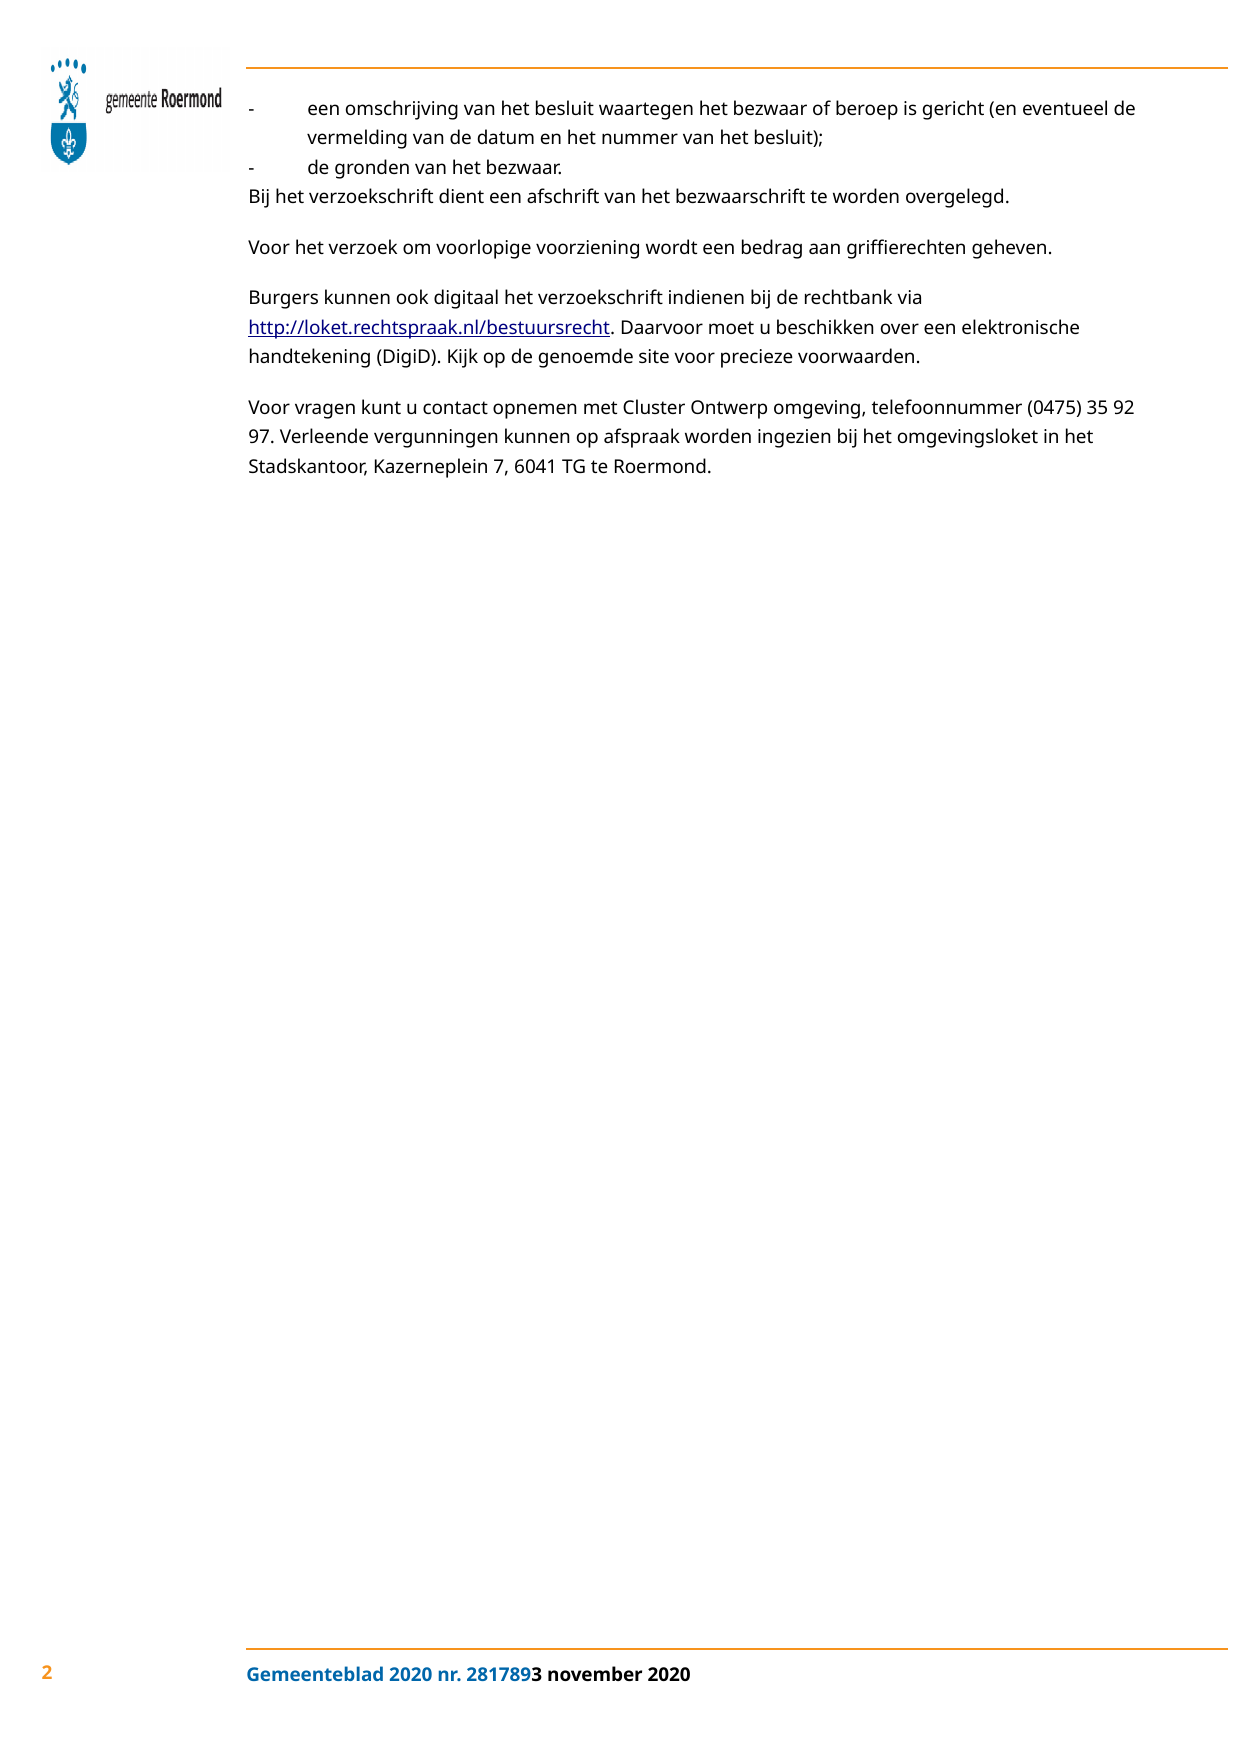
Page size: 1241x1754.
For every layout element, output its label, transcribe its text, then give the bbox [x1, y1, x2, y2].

text Voor vragen kunt u contact opnemen met Cluster Ontwerp omgeving, telefoonnummer (0475) 35 92 97. Verleende vergunningen kunnen op afspraak worden ingezien bij het omgevingsloket in het Stadskantoor, Kazerneplein 7, 6041 TG te Roermond. [248, 394, 1152, 479]
text Bij het verzoekschrift dient een afschrift van het bezwaarschrift te worden overgelegd. [248, 183, 1152, 209]
picture [41, 47, 231, 172]
list een omschrijving van het besluit waartegen het bezwaar of beroep is gericht (en eventueel de vermelding van de datum en het nummer van het besluit); [248, 95, 1152, 150]
text Voor het verzoek om voorlopige voorziening wordt een bedrag aan griffierechten geheven. [248, 234, 1152, 260]
text Burgers kunnen ook digitaal het verzoekschrift indienen bij de rechtbank via http://loket.rechtspraak.nl/bestuursrecht. Daarvoor moet u beschikken over een elektronische handtekening (DigiD). Kijk op de genoemde site voor precieze voorwaarden. [248, 284, 1152, 369]
list de gronden van het bezwaar. [248, 154, 1152, 180]
